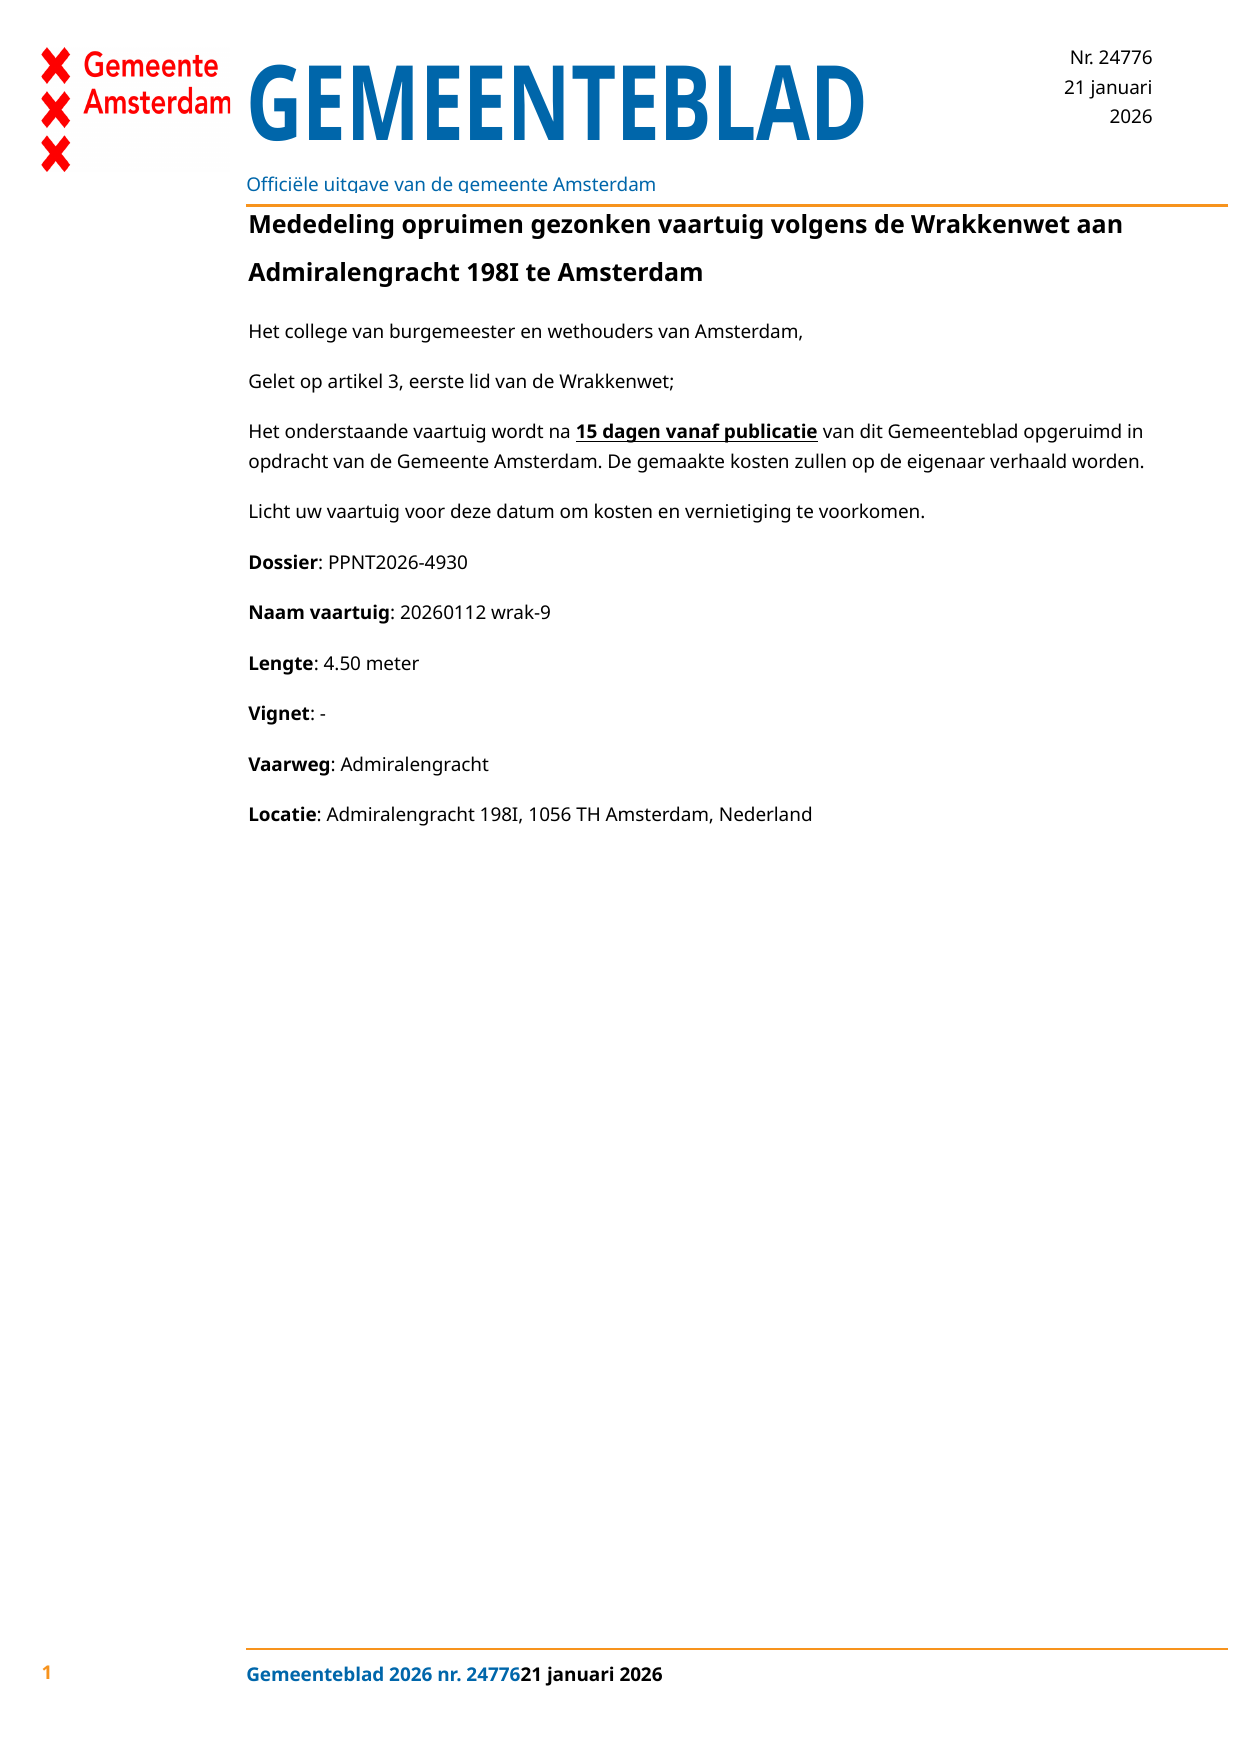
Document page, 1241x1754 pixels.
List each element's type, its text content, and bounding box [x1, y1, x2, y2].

text Licht uw vaartuig voor deze datum om kosten en vernietiging te voorkomen. [248, 499, 1152, 524]
text Het college van burgemeester en wethouders van Amsterdam, [248, 318, 1152, 344]
text Lengte: 4.50 meter [248, 650, 1152, 676]
picture [41, 47, 231, 172]
text Mededeling opruimen gezonken vaartuig volgens de Wrakkenwet aan Admiralengracht 198I te Amsterdam [248, 207, 1152, 288]
text Het onderstaande vaartuig wordt na 15 dagen vanaf publicatie van dit Gemeenteblad opgeruimd in opdracht van de Gemeente Amsterdam. De gemaakte kosten zullen op de eigenaar verhaald worden. [248, 419, 1152, 474]
text Vaarweg: Admiralengracht [248, 751, 1152, 777]
text Locatie: Admiralengracht 198I, 1056 TH Amsterdam, Nederland [248, 801, 1152, 827]
text Vignet: - [248, 700, 1152, 726]
text Gelet op artikel 3, eerste lid van de Wrakkenwet; [248, 368, 1152, 394]
text Naam vaartuig: 20260112 wrak-9 [248, 599, 1152, 625]
text Dossier: PPNT2026-4930 [248, 549, 1152, 575]
